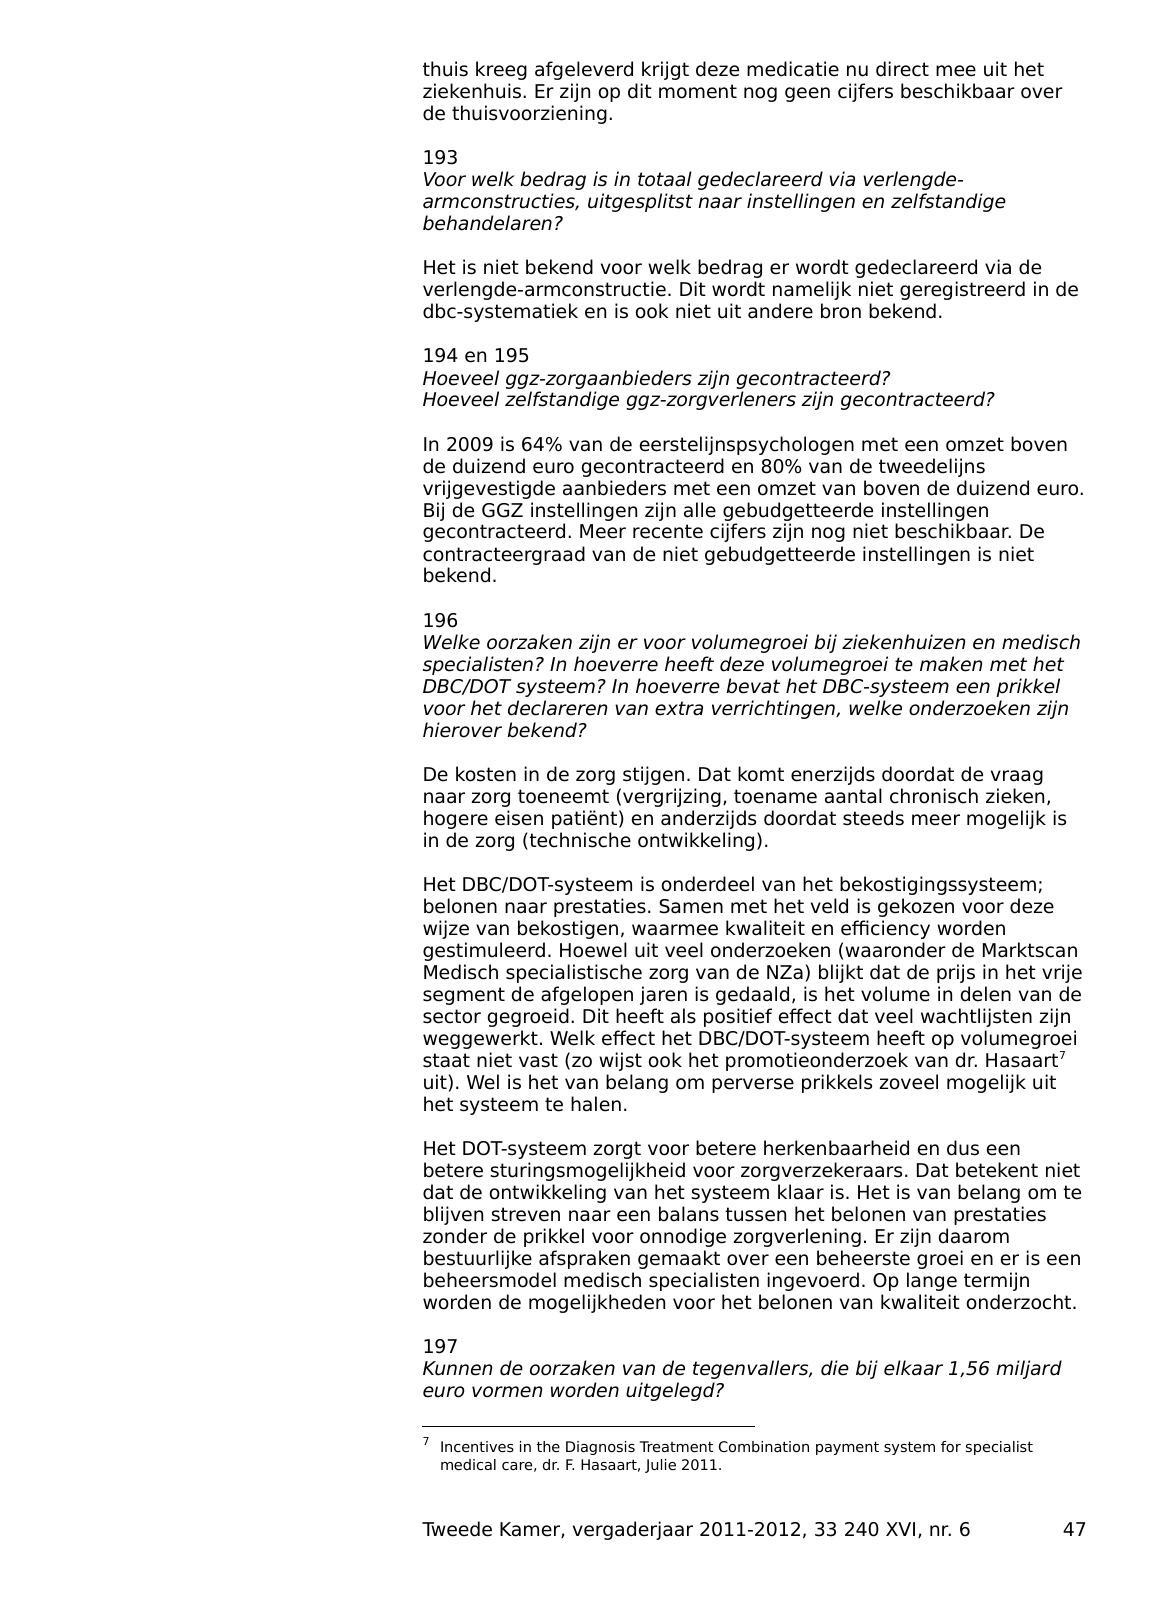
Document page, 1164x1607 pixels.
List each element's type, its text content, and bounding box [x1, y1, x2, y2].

text Incentives in the Diagnosis Treatment Combination payment system for specialist medical care, dr. F. Hasaart, Julie 2011. [422, 1435, 1087, 1474]
text thuis kreeg afgeleverd krijgt deze medicatie nu direct mee uit het ziekenhuis. Er zijn op dit moment nog geen cijfers beschikbaar over de thuisvoorziening. [422, 59, 1087, 125]
text Voor welk bedrag is in totaal gedeclareerd via verlengde-armconstructies, uitgesplitst naar instellingen en zelfstandige behandelaren? [422, 169, 1087, 235]
text Kunnen de oorzaken van de tegenvallers, die bij elkaar 1,56 miljard euro vormen worden uitgelegd? [422, 1358, 1087, 1402]
text 196 [422, 609, 1087, 632]
text 197 [422, 1336, 1087, 1358]
text Hoeveel zelfstandige ggz-zorgverleners zijn gecontracteerd? [422, 389, 1087, 411]
text 193 [422, 147, 1087, 169]
text Welke oorzaken zijn er voor volumegroei bij ziekenhuizen en medisch specialisten? In hoeverre heeft deze volumegroei te maken met het DBC/DOT systeem? In hoeverre bevat het DBC-systeem een prikkel voor het declareren van extra verrichtingen, welke onderzoeken zijn hierover bekend? [422, 632, 1087, 741]
text 194 en 195 [422, 345, 1087, 367]
text Het DBC/DOT-systeem is onderdeel van het bekostigingssysteem; belonen naar prestaties. Samen met het veld is gekozen voor deze wijze van bekostigen, waarmee kwaliteit en efficiency worden gestimuleerd. Hoewel uit veel onderzoeken (waaronder de Marktscan Medisch specialistische zorg van de NZa) blijkt dat de prijs in het vrije segment de afgelopen jaren is gedaald, is het volume in delen van de sector gegroeid. Dit heeft als positief effect dat veel wachtlijsten zijn weggewerkt. Welk effect het DBC/DOT-systeem heeft op volumegroei staat niet vast (zo wijst ook het promotieonderzoek van dr. Hasaart uit). Wel is het van belang om perverse prikkels zoveel mogelijk uit het systeem te halen. [422, 874, 1087, 1116]
text De kosten in de zorg stijgen. Dat komt enerzijds doordat de vraag naar zorg toeneemt (vergrijzing, toename aantal chronisch zieken, hogere eisen patiënt) en anderzijds doordat steeds meer mogelijk is in de zorg (technische ontwikkeling). [422, 764, 1087, 852]
text Het DOT-systeem zorgt voor betere herkenbaarheid en dus een betere sturingsmogelijkheid voor zorgverzekeraars. Dat betekent niet dat de ontwikkeling van het systeem klaar is. Het is van belang om te blijven streven naar een balans tussen het belonen van prestaties zonder de prikkel voor onnodige zorgverlening. Er zijn daarom bestuurlijke afspraken gemaakt over een beheerste groei en er is een beheersmodel medisch specialisten ingevoerd. Op lange termijn worden de mogelijkheden voor het belonen van kwaliteit onderzocht. [422, 1138, 1087, 1313]
text Het is niet bekend voor welk bedrag er wordt gedeclareerd via de verlengde-armconstructie. Dit wordt namelijk niet geregistreerd in de dbc-systematiek en is ook niet uit andere bron bekend. [422, 257, 1087, 323]
text Hoeveel ggz-zorgaanbieders zijn gecontracteerd? [422, 367, 1087, 389]
text In 2009 is 64% van de eerstelijnspsychologen met een omzet boven de duizend euro gecontracteerd en 80% van de tweedelijns vrijgevestigde aanbieders met een omzet van boven de duizend euro. Bij de GGZ instellingen zijn alle gebudgetteerde instellingen gecontracteerd. Meer recente cijfers zijn nog niet beschikbaar. De contracteergraad van de niet gebudgetteerde instellingen is niet bekend. [422, 433, 1087, 587]
